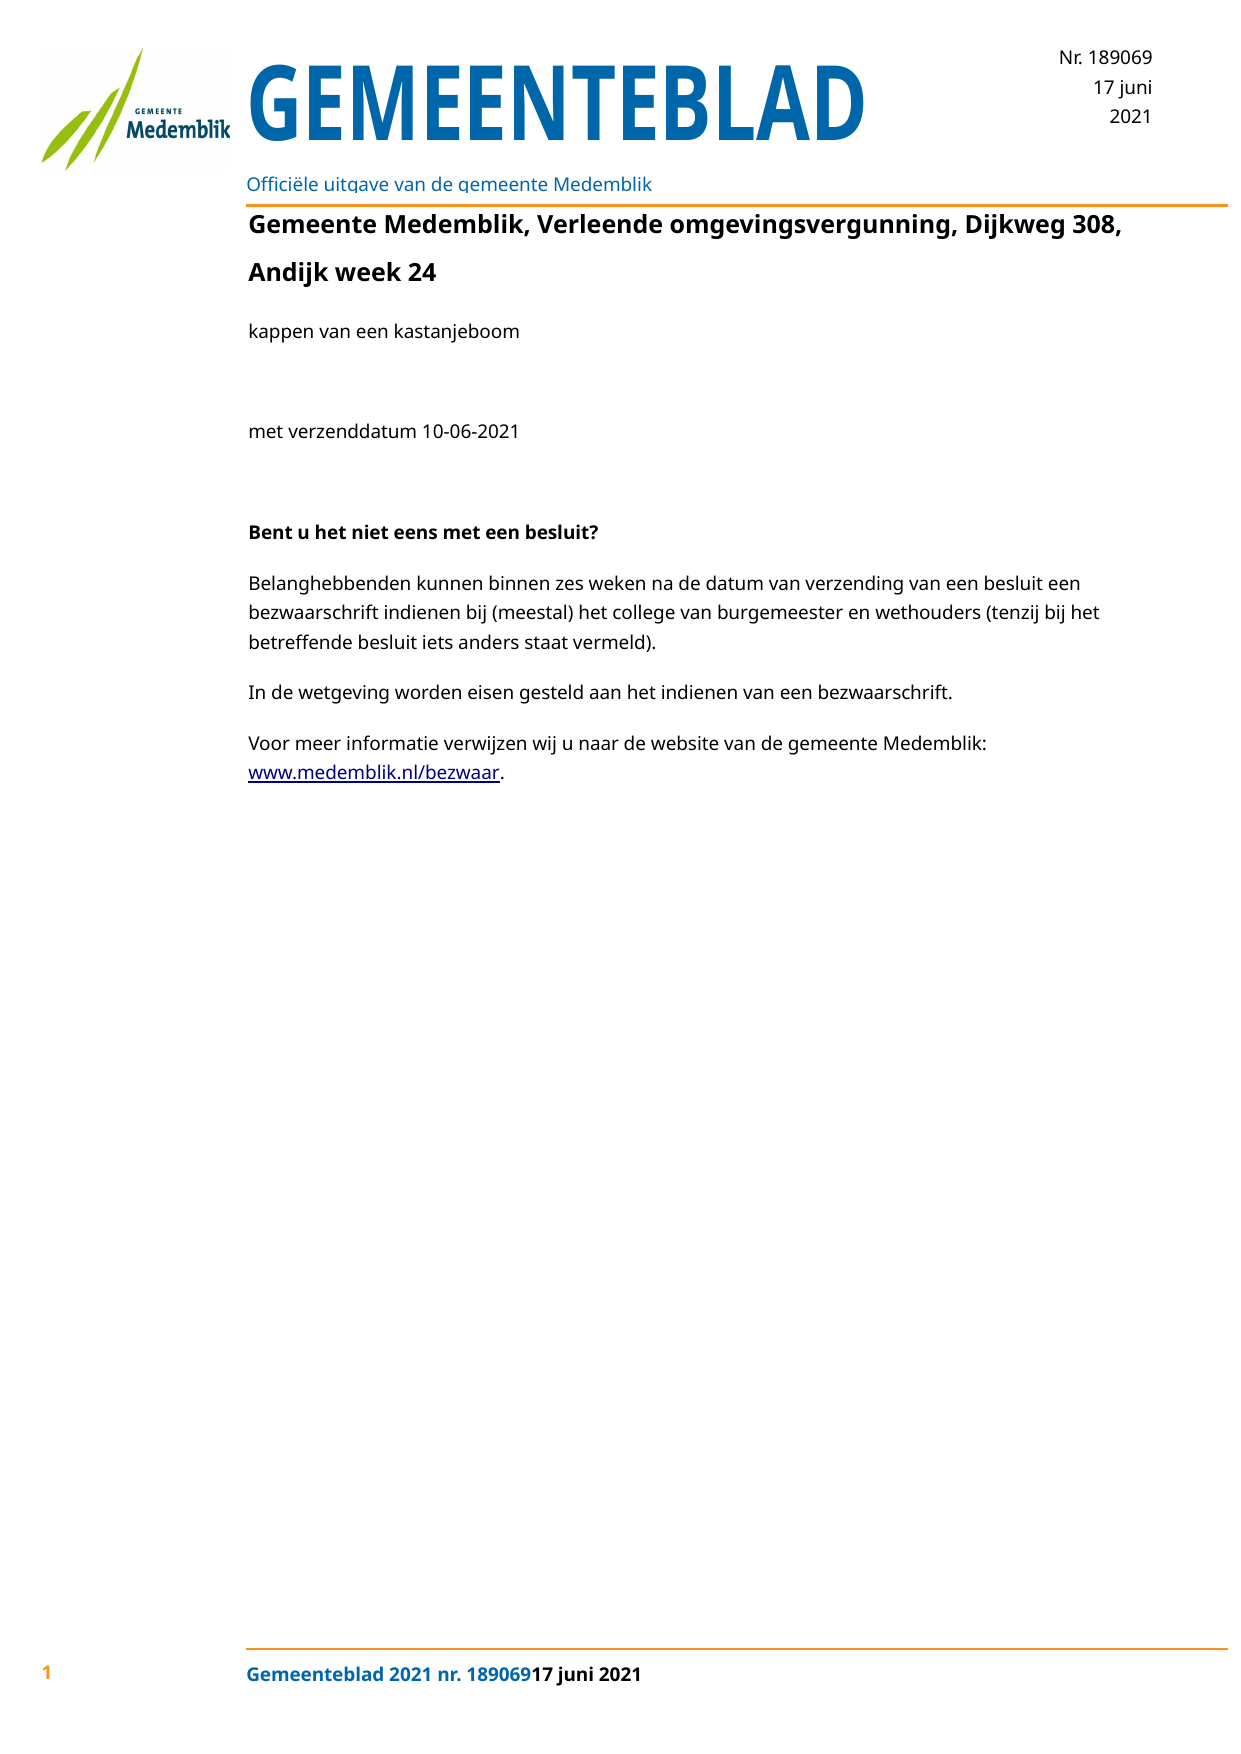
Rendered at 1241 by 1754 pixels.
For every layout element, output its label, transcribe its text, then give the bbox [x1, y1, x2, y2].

text met verzenddatum 10-06-2021 [248, 419, 1152, 444]
text In de wetgeving worden eisen gesteld aan het indienen van een bezwaarschrift. [248, 679, 1152, 705]
text Bent u het niet eens met een besluit? [248, 519, 1152, 545]
text Belanghebbenden kunnen binnen zes weken na de datum van verzending van een besluit een bezwaarschrift indienen bij (meestal) het college van burgemeester en wethouders (tenzij bij het betreffende besluit iets anders staat vermeld). [248, 570, 1152, 655]
text Voor meer informatie verwijzen wij u naar de website van de gemeente Medemblik: www.medemblik.nl/bezwaar. [248, 730, 1152, 785]
text Gemeente Medemblik, Verleende omgevingsvergunning, Dijkweg 308, Andijk week 24 [248, 207, 1152, 288]
text kappen van een kastanjeboom [248, 318, 1152, 344]
picture [41, 47, 231, 172]
